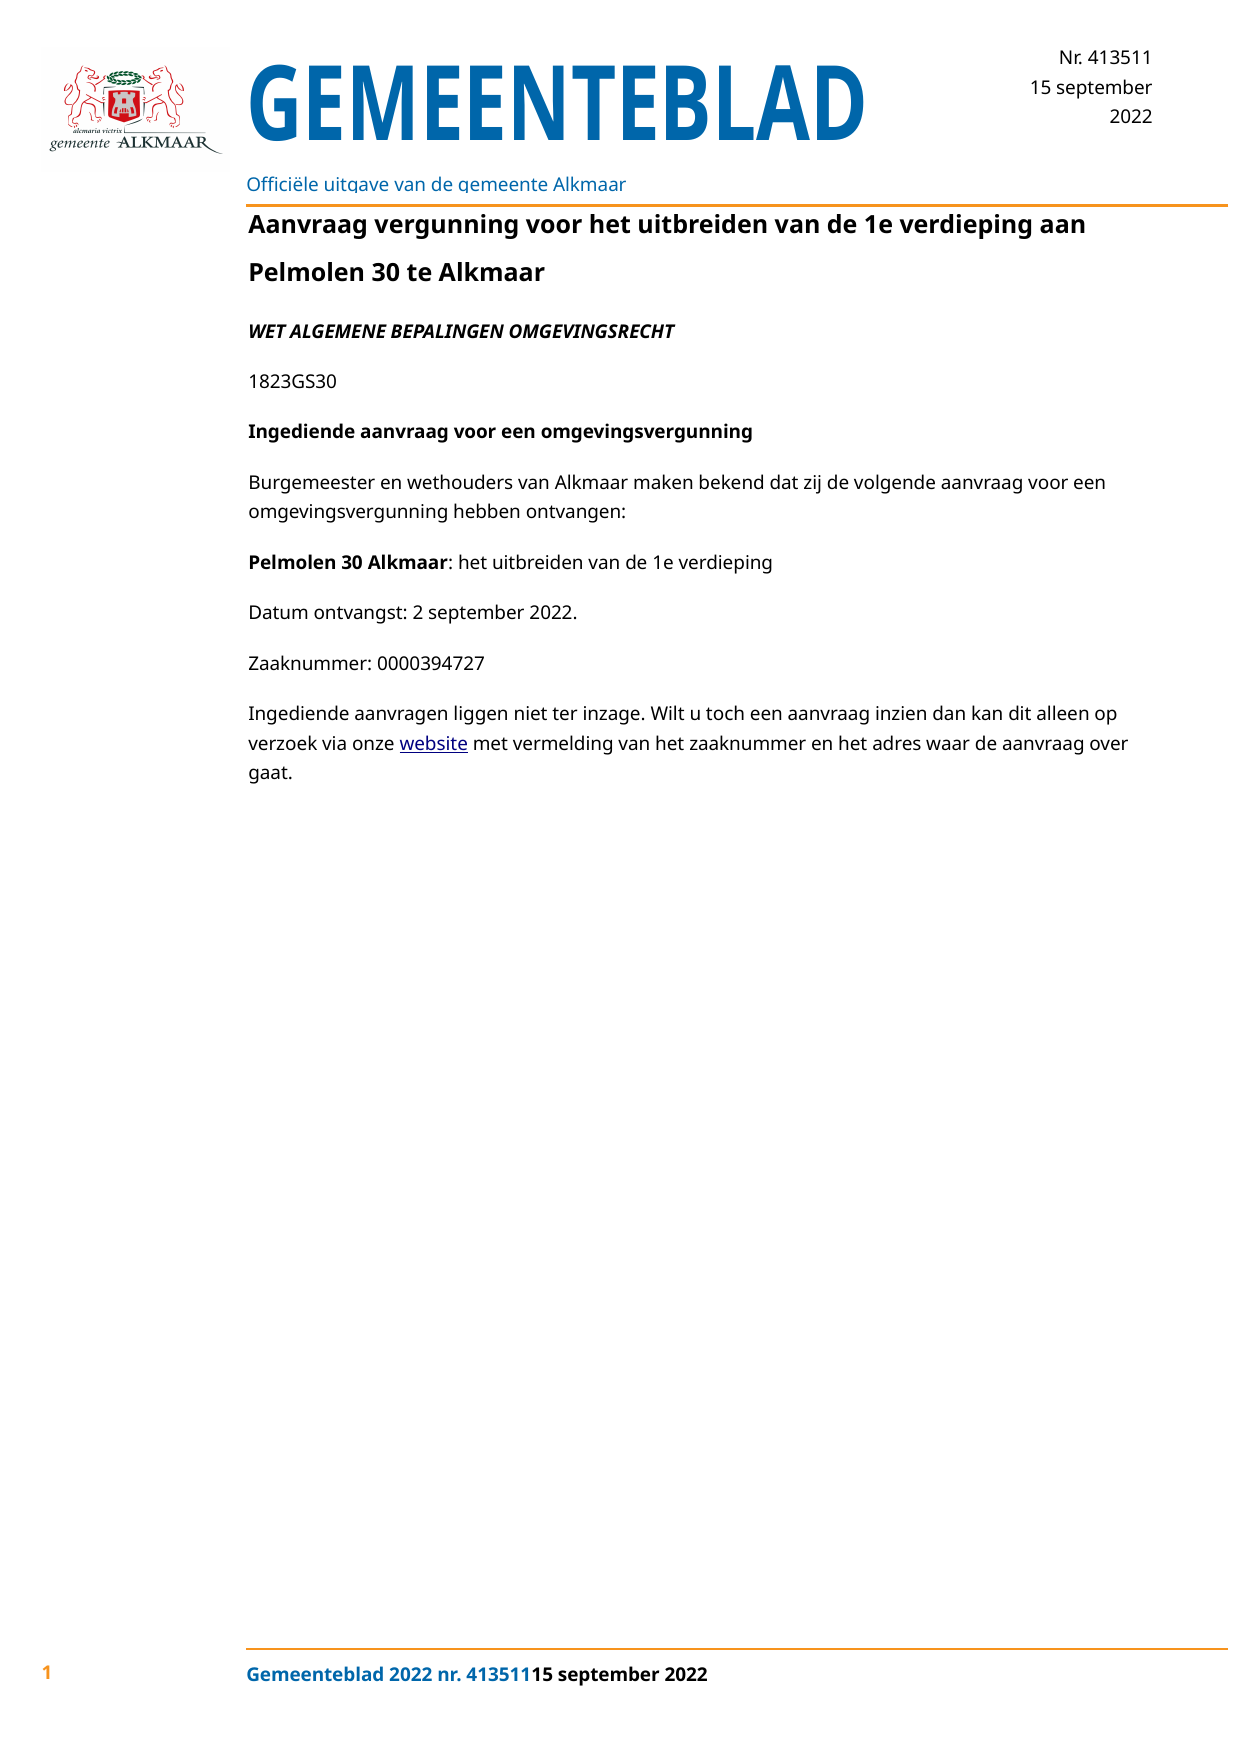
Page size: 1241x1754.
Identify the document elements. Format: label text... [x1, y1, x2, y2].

text Datum ontvangst: 2 september 2022. [248, 599, 1152, 625]
picture [41, 47, 231, 172]
text Ingediende aanvraag voor een omgevingsvergunning [248, 419, 1152, 444]
text Burgemeester en wethouders van Alkmaar maken bekend dat zij de volgende aanvraag voor een omgevingsvergunning hebben ontvangen: [248, 469, 1152, 524]
text 1823GS30 [248, 368, 1152, 394]
text Aanvraag vergunning voor het uitbreiden van de 1e verdieping aan Pelmolen 30 te Alkmaar [248, 207, 1152, 288]
text Ingediende aanvragen liggen niet ter inzage. Wilt u toch een aanvraag inzien dan kan dit alleen op verzoek via onze website met vermelding van het zaaknummer en het adres waar de aanvraag over gaat. [248, 700, 1152, 785]
text Pelmolen 30 Alkmaar: het uitbreiden van de 1e verdieping [248, 549, 1152, 575]
text WET ALGEMENE BEPALINGEN OMGEVINGSRECHT [248, 318, 1152, 344]
text Zaaknummer: 0000394727 [248, 650, 1152, 676]
